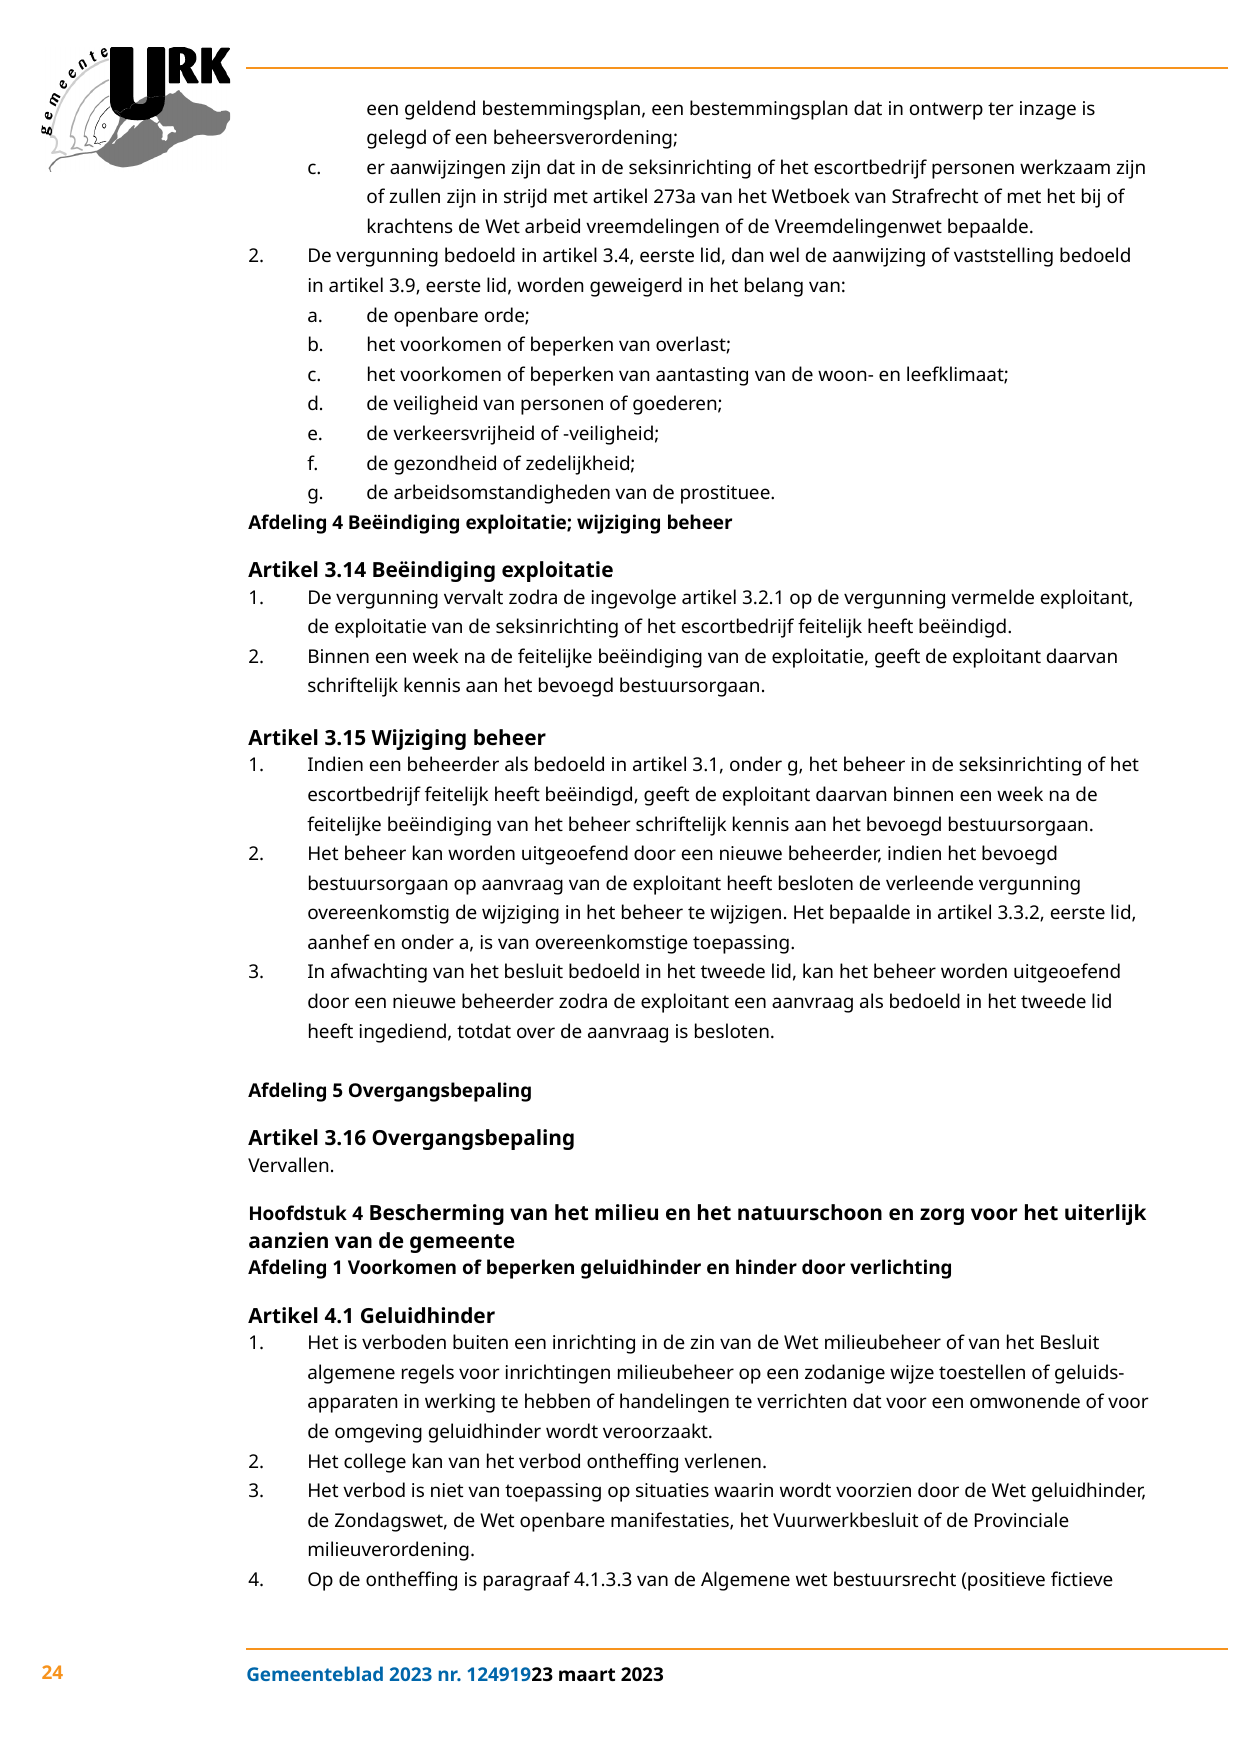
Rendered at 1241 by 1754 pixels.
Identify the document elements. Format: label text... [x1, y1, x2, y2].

list het voorkomen of beperken van overlast; [307, 331, 1152, 357]
list De vergunning vervalt zodra de ingevolge artikel 3.2.1 op de vergunning vermelde exploitant, de exploitatie van de seksinrichting of het escortbedrijf feitelijk heeft beëindigd. [248, 584, 1152, 639]
picture [41, 47, 231, 172]
list de openbare orde; [307, 302, 1152, 328]
text Afdeling 4 Beëindiging exploitatie; wijziging beheer [248, 509, 1152, 535]
text Vervallen. [248, 1152, 1152, 1178]
list Het college kan van het verbod ontheffing verlenen. [248, 1448, 1152, 1473]
list er aanwijzingen zijn dat in de seksinrichting of het escortbedrijf personen werkzaam zijn of zullen zijn in strijd met artikel 273a van het Wetboek van Strafrecht of met het bij of krachtens de Wet arbeid vreemdelingen of de Vreemdelingenwet bepaalde. [307, 154, 1152, 239]
list Binnen een week na de feitelijke beëindiging van de exploitatie, geeft de exploitant daarvan schriftelijk kennis aan het bevoegd bestuursorgaan. [248, 643, 1152, 698]
text Artikel 3.14 Beëindiging exploitatie [248, 556, 1152, 584]
text Artikel 3.15 Wijziging beheer [248, 723, 1152, 752]
list Op de ontheffing is paragraaf 4.1.3.3 van de Algemene wet bestuursrecht (positieve fictieve [248, 1566, 1152, 1592]
text Afdeling 1 Voorkomen of beperken geluidhinder en hinder door verlichting [248, 1254, 1152, 1280]
text Afdeling 5 Overgangsbepaling [248, 1077, 1152, 1103]
list Het is verboden buiten een inrichting in de zin van de Wet milieubeheer of van het Besluit algemene regels voor inrichtingen milieubeheer op een zodanige wijze toestellen of geluids-apparaten in werking te hebben of handelingen te verrichten dat voor een omwonende of voor de omgeving geluidhinder wordt veroorzaakt. [248, 1329, 1152, 1444]
list de arbeidsomstandigheden van de prostituee. [307, 479, 1152, 505]
text Hoofdstuk 4 Bescherming van het milieu en het natuurschoon en zorg voor het uiterlijk aanzien van de gemeente [248, 1198, 1152, 1254]
list de verkeersvrijheid of -veiligheid; [307, 420, 1152, 446]
list de gezondheid of zedelijkheid; [307, 450, 1152, 476]
list de veiligheid van personen of goederen; [307, 391, 1152, 416]
text Artikel 4.1 Geluidhinder [248, 1301, 1152, 1329]
list Het verbod is niet van toepassing op situaties waarin wordt voorzien door de Wet geluidhinder, de Zondagswet, de Wet openbare manifestaties, het Vuurwerkbesluit of de Provinciale milieuverordening. [248, 1477, 1152, 1562]
list het voorkomen of beperken van aantasting van de woon- en leefklimaat; [307, 361, 1152, 387]
text Artikel 3.16 Overgangsbepaling [248, 1123, 1152, 1152]
list De vergunning bedoeld in artikel 3.4, eerste lid, dan wel de aanwijzing of vaststelling bedoeld in artikel 3.9, eerste lid, worden geweigerd in het belang van: [248, 243, 1152, 298]
list Indien een beheerder als bedoeld in artikel 3.1, onder g, het beheer in de seksinrichting of het escortbedrijf feitelijk heeft beëindigd, geeft de exploitant daarvan binnen een week na de feitelijke beëindiging van het beheer schriftelijk kennis aan het bevoegd bestuursorgaan. [248, 752, 1152, 836]
list In afwachting van het besluit bedoeld in het tweede lid, kan het beheer worden uitgeoefend door een nieuwe beheerder zodra de exploitant een aanvraag als bedoeld in het tweede lid heeft ingediend, totdat over de aanvraag is besloten. [248, 959, 1152, 1043]
list een geldend bestemmingsplan, een bestemmingsplan dat in ontwerp ter inzage is gelegd of een beheersverordening; [307, 95, 1152, 150]
list Het beheer kan worden uitgeoefend door een nieuwe beheerder, indien het bevoegd bestuursorgaan op aanvraag van de exploitant heeft besloten de verleende vergunning overeenkomstig de wijziging in het beheer te wijzigen. Het bepaalde in artikel 3.3.2, eerste lid, aanhef en onder a, is van overeenkomstige toepassing. [248, 840, 1152, 955]
